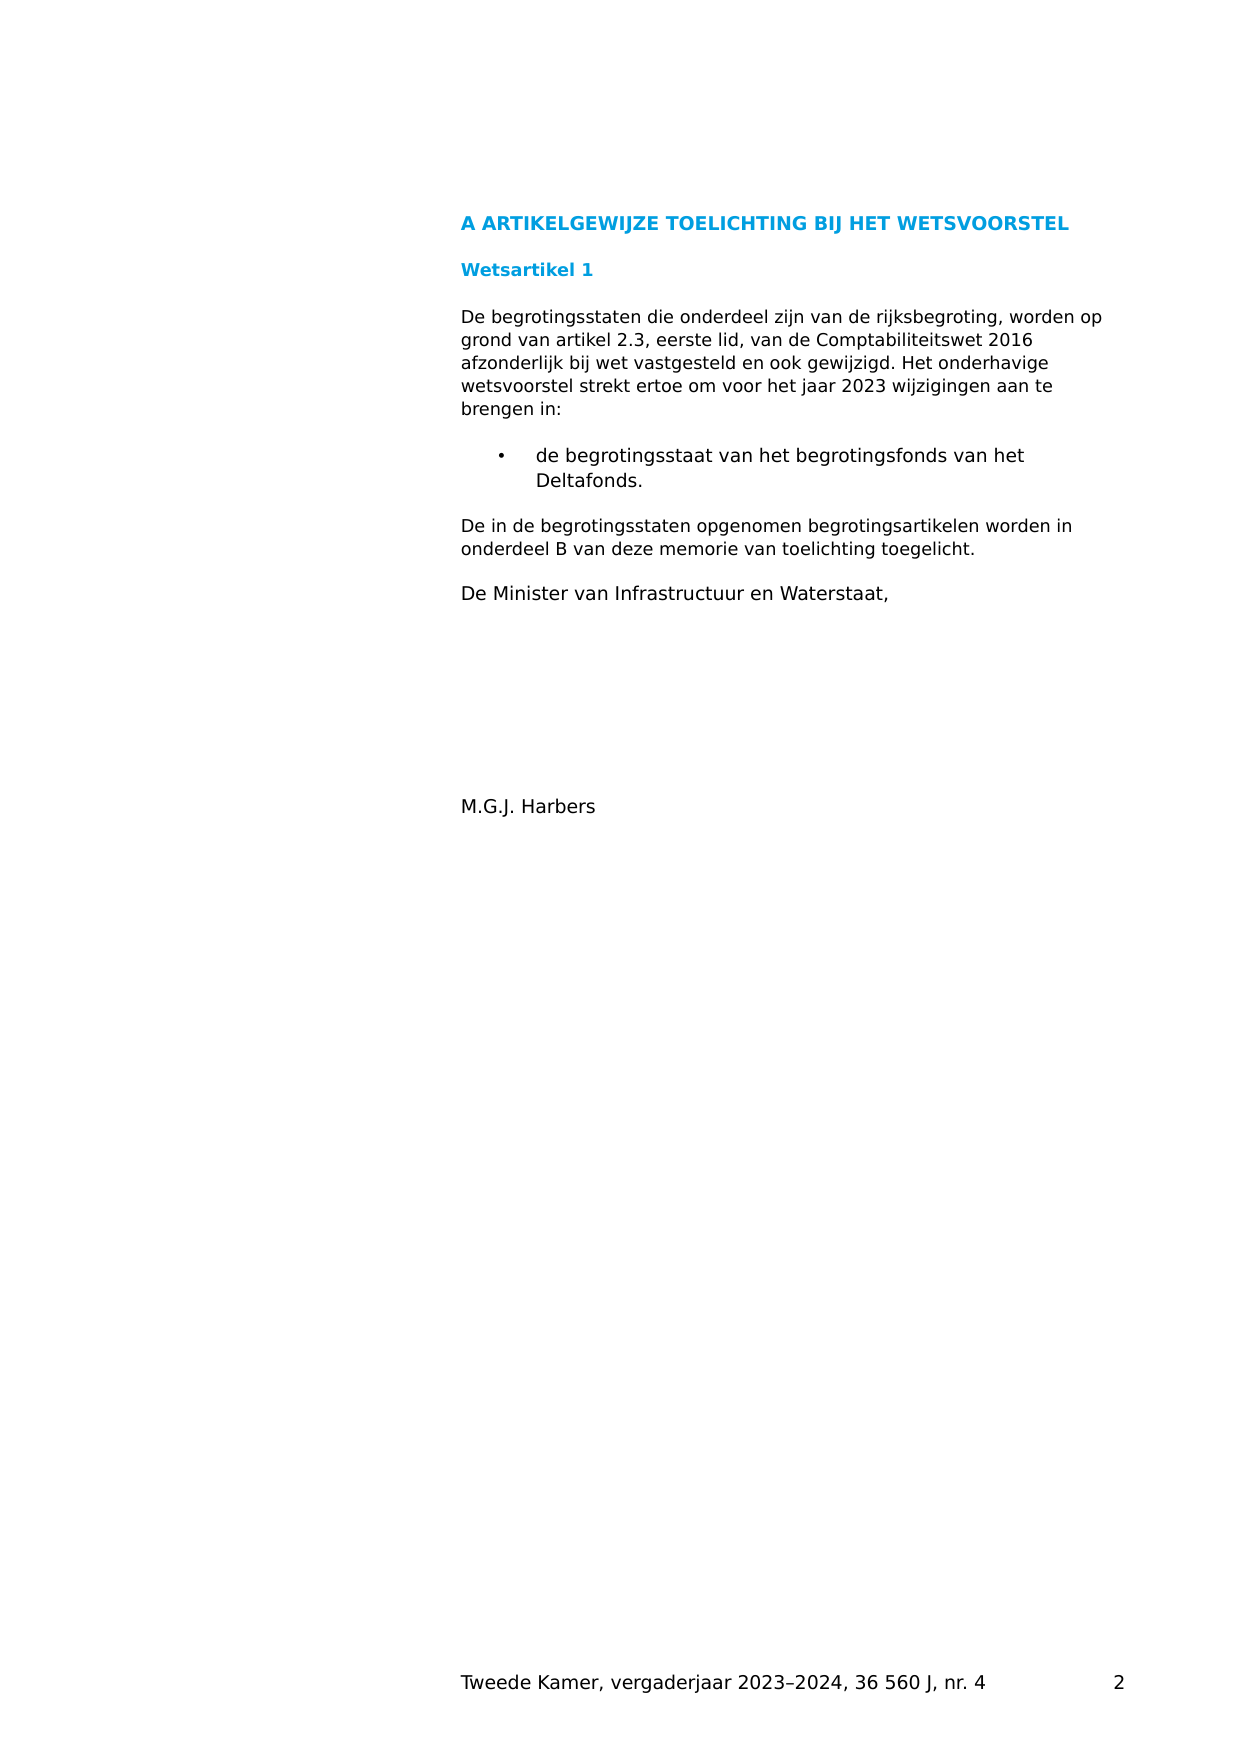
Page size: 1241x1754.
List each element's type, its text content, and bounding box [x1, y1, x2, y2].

text M.G.J. Harbers [461, 796, 1125, 818]
text De Minister van Infrastructuur en Waterstaat, [461, 583, 1125, 605]
title Wetsartikel 1 [461, 258, 1125, 281]
text De begrotingsstaten die onderdeel zijn van de rijksbegroting, worden op grond van artikel 2.3, eerste lid, van de Comptabiliteitswet 2016 afzonderlijk bij wet vastgesteld en ook gewijzigd. Het onderhavige wetsvoorstel strekt ertoe om voor het jaar 2023 wijzigingen aan te brengen in: [461, 305, 1125, 419]
list de begrotingsstaat van het begrotingsfonds van het Deltafonds. [498, 442, 1125, 492]
title A Artikelgewijze toelichting bij het wetsvoorstel [461, 213, 1125, 235]
text De in de begrotingsstaten opgenomen begrotingsartikelen worden in onderdeel B van deze memorie van toelichting toegelicht. [461, 514, 1125, 560]
